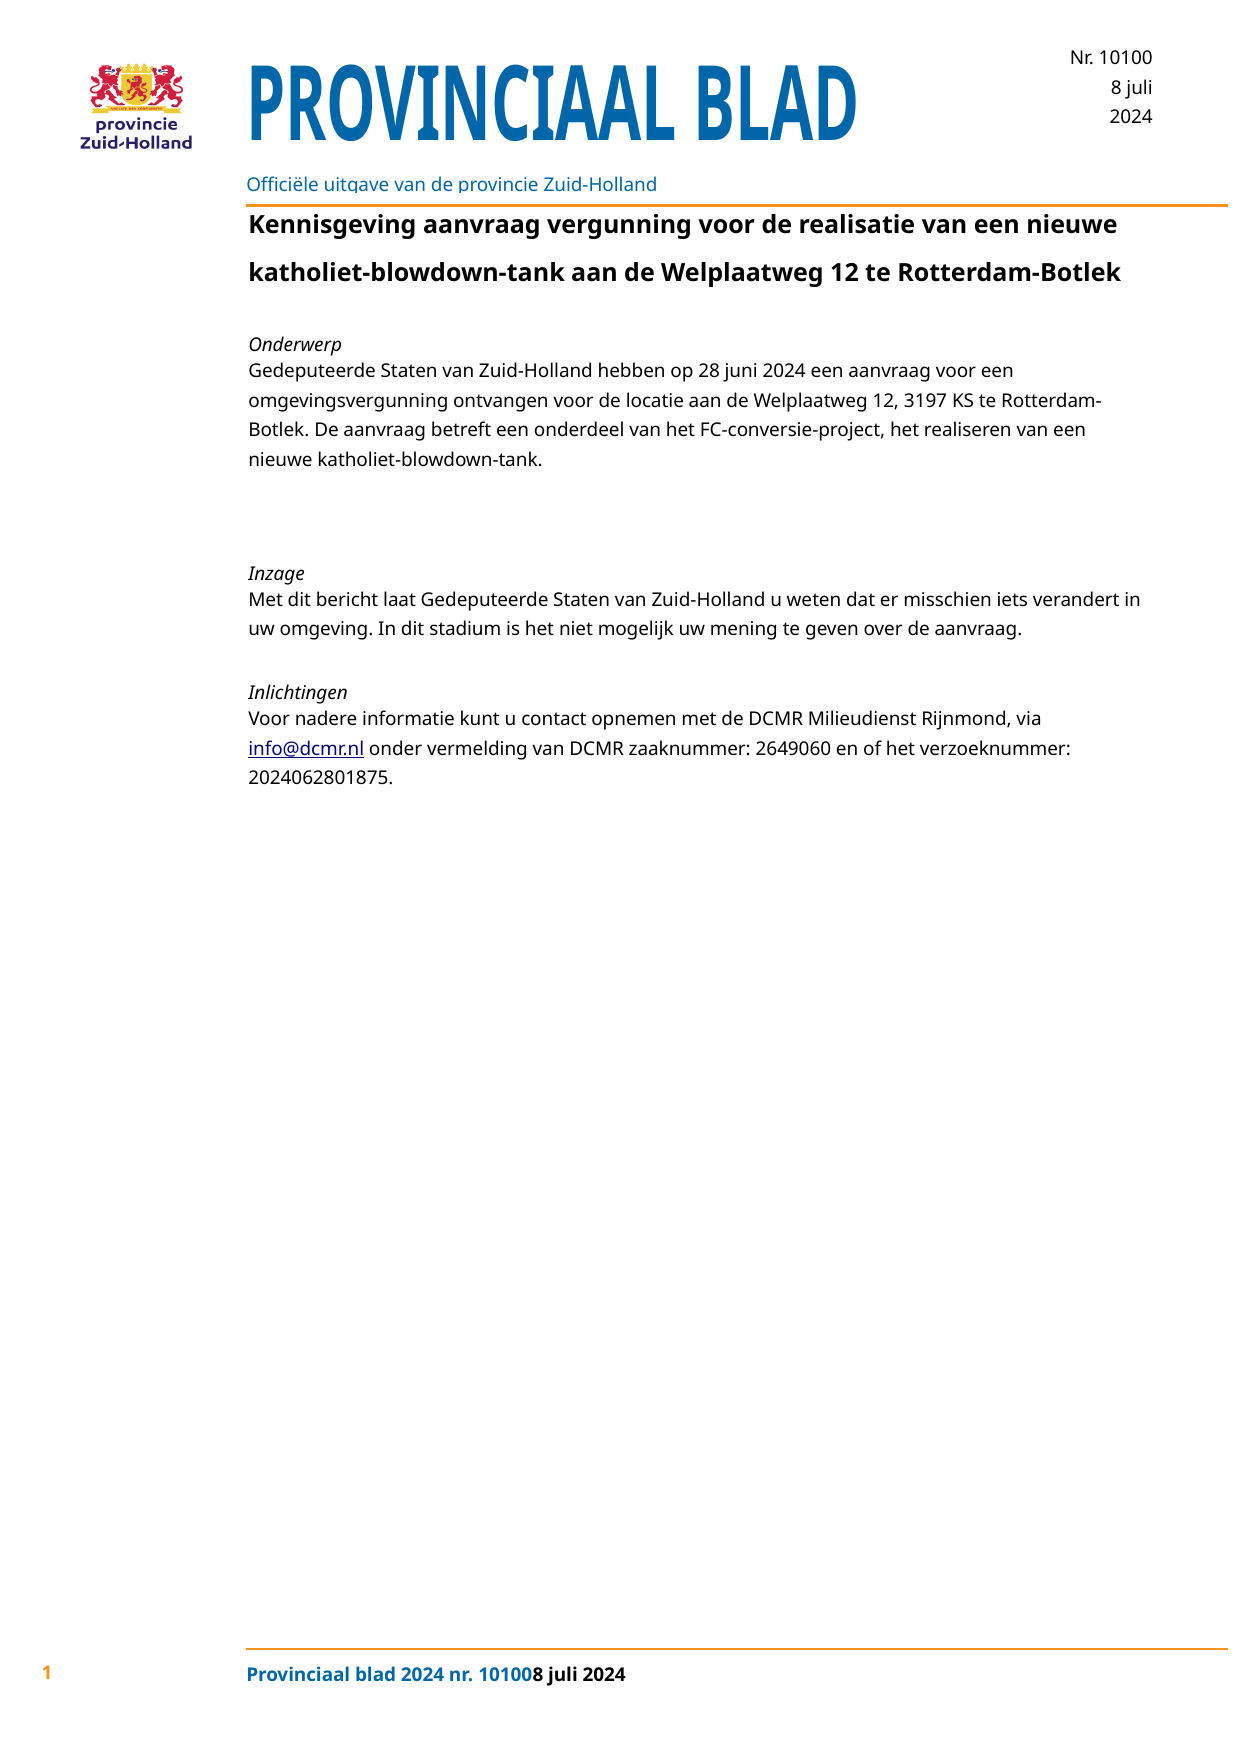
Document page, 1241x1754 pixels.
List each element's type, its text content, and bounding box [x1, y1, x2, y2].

text Inzage [248, 560, 1152, 586]
text Gedeputeerde Staten van Zuid-Holland hebben op 28 juni 2024 een aanvraag voor een omgevingsvergunning ontvangen voor de locatie aan de Welplaatweg 12, 3197 KS te Rotterdam-Botlek. De aanvraag betreft een onderdeel van het FC-conversie-project, het realiseren van een nieuwe katholiet-blowdown-tank. [248, 357, 1152, 472]
picture [41, 47, 231, 172]
text Onderwerp [248, 331, 1152, 357]
text Voor nadere informatie kunt u contact opnemen met de DCMR Milieudienst Rijnmond, via info@dcmr.nl onder vermelding van DCMR zaaknummer: 2649060 en of het verzoeknummer: 2024062801875. [248, 705, 1152, 790]
text Kennisgeving aanvraag vergunning voor de realisatie van een nieuwe katholiet-blowdown-tank aan de Welplaatweg 12 te Rotterdam-Botlek [248, 207, 1152, 288]
text Inlichtingen [248, 679, 1152, 705]
text Met dit bericht laat Gedeputeerde Staten van Zuid-Holland u weten dat er misschien iets verandert in uw omgeving. In dit stadium is het niet mogelijk uw mening te geven over de aanvraag. [248, 586, 1152, 641]
